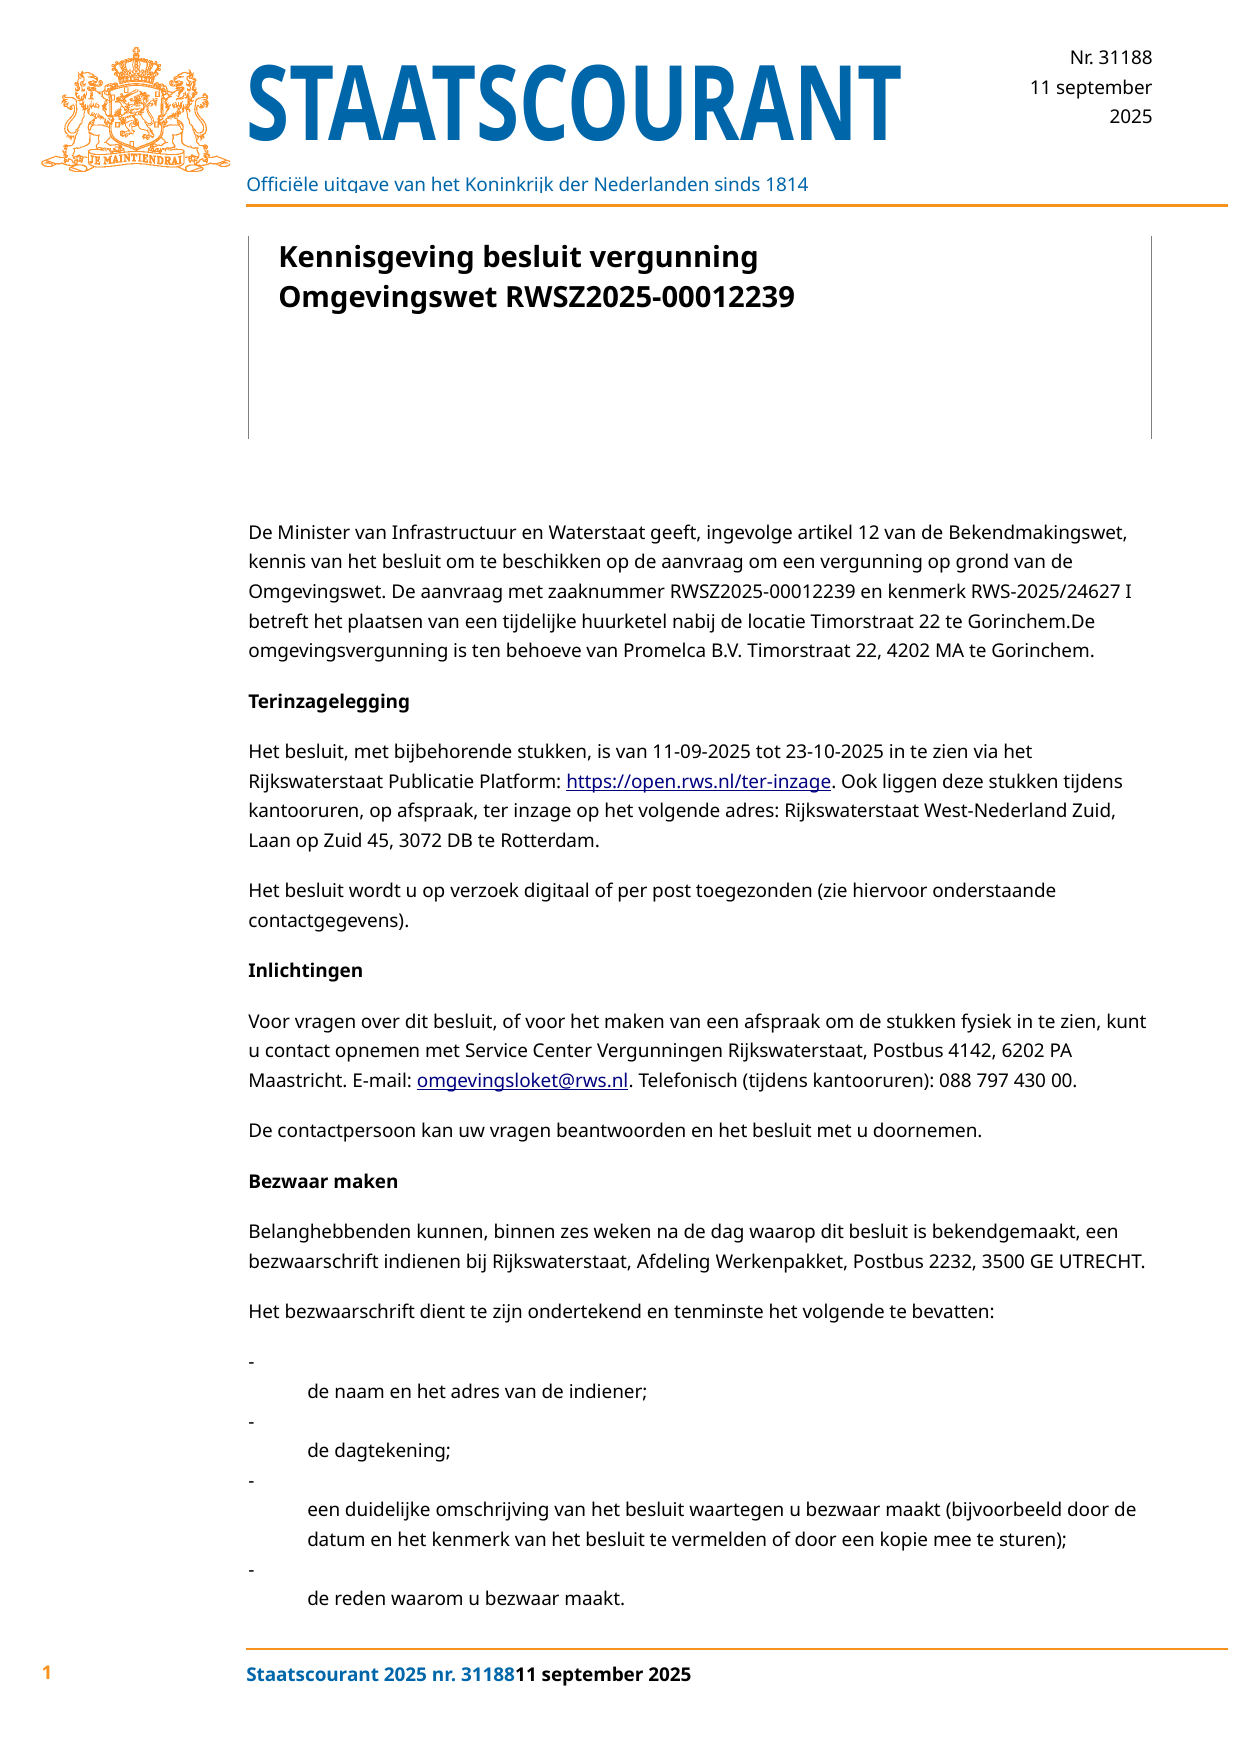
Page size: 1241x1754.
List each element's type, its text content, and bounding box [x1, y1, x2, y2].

text Terinzagelegging [248, 688, 1152, 713]
text Belanghebbenden kunnen, binnen zes weken na de dag waarop dit besluit is bekendgemaakt, een bezwaarschrift indienen bij Rijkswaterstaat, Afdeling Werkenpakket, Postbus 2232, 3500 GE UTRECHT. [248, 1218, 1152, 1273]
text De Minister van Infrastructuur en Waterstaat geeft, ingevolge artikel 12 van de Bekendmakingswet, kennis van het besluit om te beschikken op de aanvraag om een vergunning op grond van de Omgevingswet. De aanvraag met zaaknummer RWSZ2025-00012239 en kenmerk RWS-2025/24627 I betreft het plaatsen van een tijdelijke huurketel nabij de locatie Timorstraat 22 te Gorinchem.De omgevingsvergunning is ten behoeve van Promelca B.V. Timorstraat 22, 4202 MA te Gorinchem. [248, 519, 1152, 663]
text De contactpersoon kan uw vragen beantwoorden en het besluit met u doornemen. [248, 1117, 1152, 1143]
list de reden waarom u bezwaar maakt. [248, 1585, 1152, 1611]
text Inlichtingen [248, 957, 1152, 983]
text Bezwaar maken [248, 1168, 1152, 1193]
table_header [1090, 236, 1151, 413]
table_header [850, 414, 1151, 439]
text Het bezwaarschrift dient te zijn ondertekend en tenminste het volgende te bevatten: [248, 1298, 1152, 1324]
table_header [850, 236, 912, 413]
picture [912, 236, 1090, 414]
list een duidelijke omschrijving van het besluit waartegen u bezwaar maakt (bijvoorbeeld door de datum en het kenmerk van het besluit te vermelden of door een kopie mee te sturen); [248, 1497, 1152, 1552]
list de naam en het adres van de indiener; [248, 1378, 1152, 1404]
table_header Kennisgeving besluit vergunning Omgevingswet RWSZ2025-00012239 [249, 236, 850, 439]
list de dagtekening; [248, 1437, 1152, 1463]
text Het besluit wordt u op verzoek digitaal of per post toegezonden (zie hiervoor onderstaande contactgegevens). [248, 877, 1152, 933]
text Het besluit, met bijbehorende stukken, is van 11-09-2025 tot 23-10-2025 in te zien via het Rijkswaterstaat Publicatie Platform: https://open.rws.nl/ter-inzage. Ook liggen deze stukken tijdens kantooruren, op afspraak, ter inzage op het volgende adres: Rijkswaterstaat West-Nederland Zuid, Laan op Zuid 45, 3072 DB te Rotterdam. [248, 738, 1152, 853]
text Voor vragen over dit besluit, of voor het maken van een afspraak om de stukken fysiek in te zien, kunt u contact opnemen met Service Center Vergunningen Rijkswaterstaat, Postbus 4142, 6202 PA Maastricht. E-mail: omgevingsloket@rws.nl. Telefonisch (tijdens kantooruren): 088 797 430 00. [248, 1008, 1152, 1093]
picture [41, 47, 231, 172]
